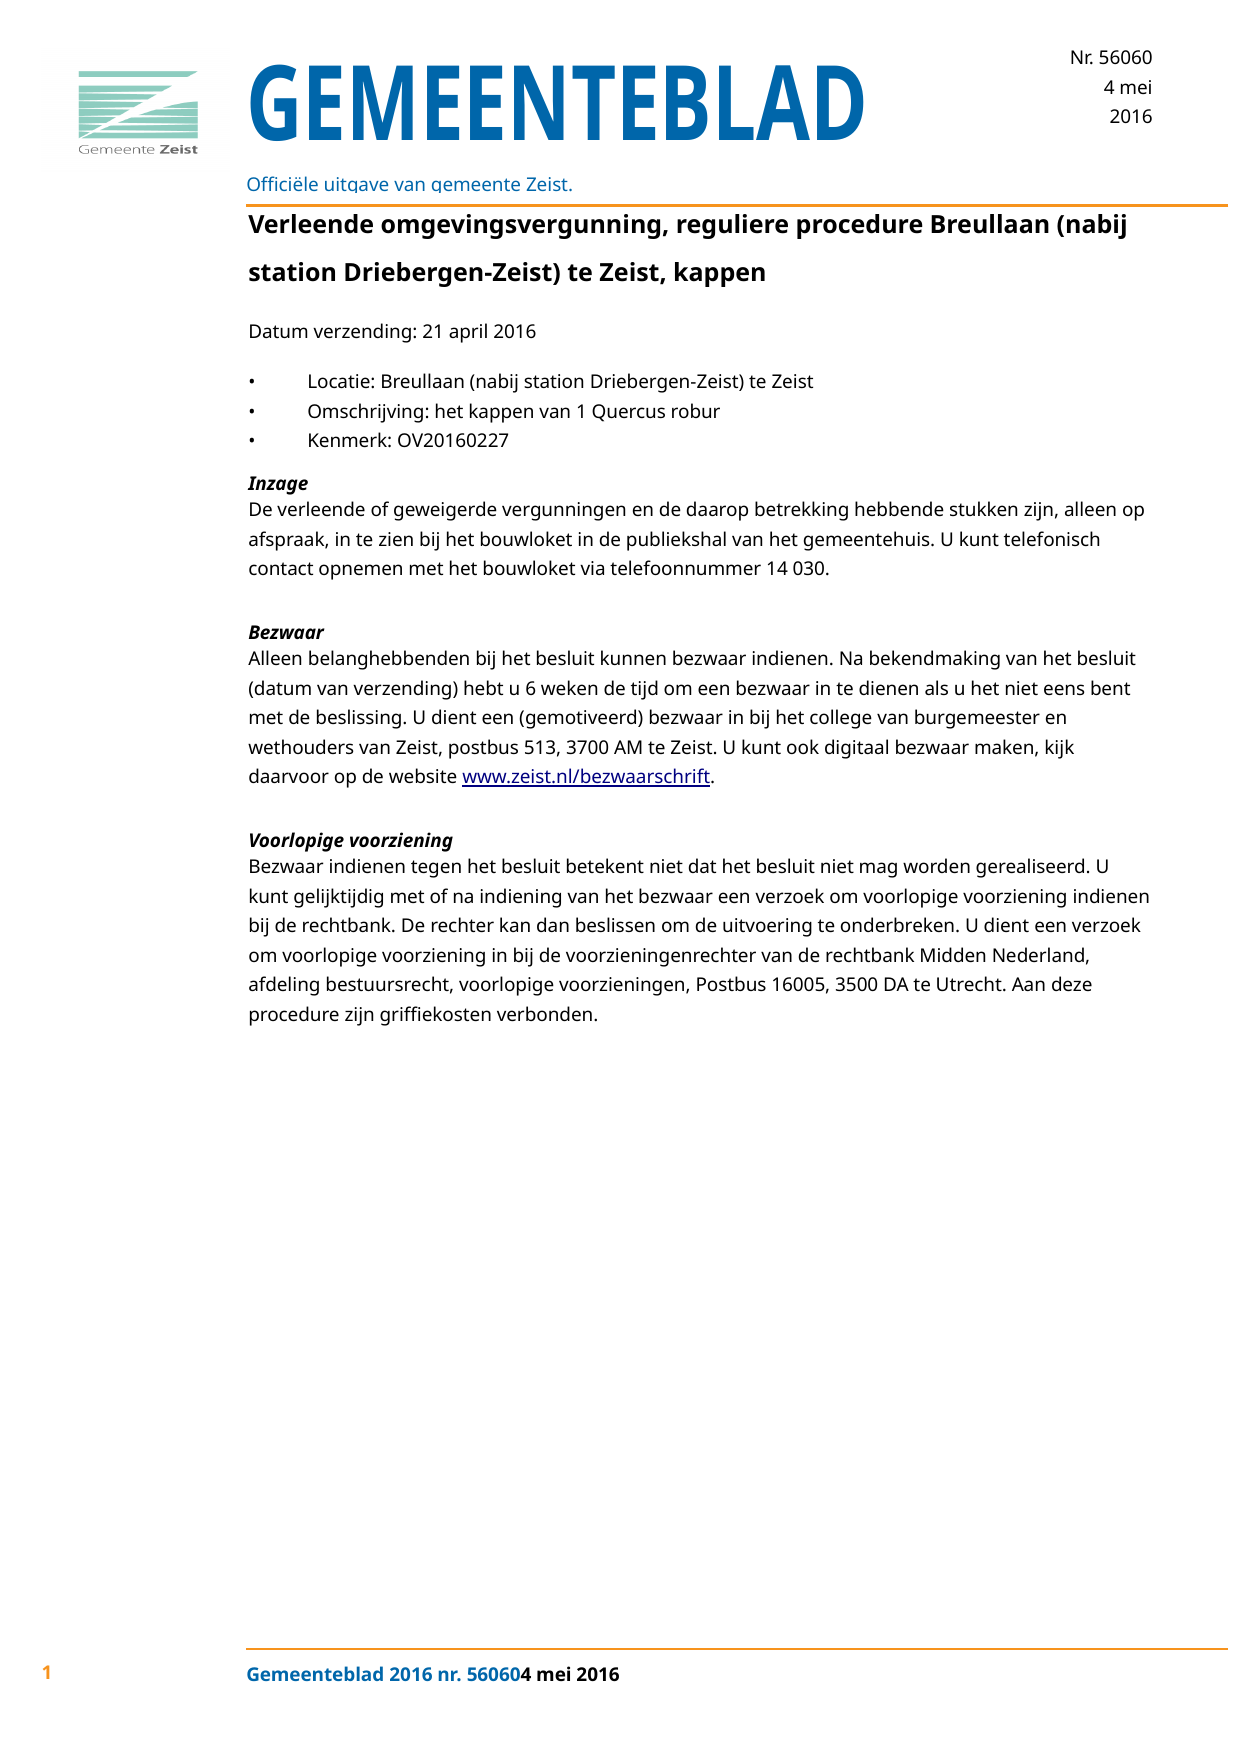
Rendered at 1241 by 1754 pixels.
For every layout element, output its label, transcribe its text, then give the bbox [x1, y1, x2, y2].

list Locatie: Breullaan (nabij station Driebergen-Zeist) te Zeist [248, 368, 1152, 394]
text Inzage [248, 471, 1152, 496]
text De verleende of geweigerde vergunningen en de daarop betrekking hebbende stukken zijn, alleen op afspraak, in te zien bij het bouwloket in de publiekshal van het gemeentehuis. U kunt telefonisch contact opnemen met het bouwloket via telefoonnummer 14 030. [248, 496, 1152, 581]
list Omschrijving: het kappen van 1 Quercus robur [248, 398, 1152, 424]
text Bezwaar indienen tegen het besluit betekent niet dat het besluit niet mag worden gerealiseerd. U kunt gelijktijdig met of na indiening van het bezwaar een verzoek om voorlopige voorziening indienen bij de rechtbank. De rechter kan dan beslissen om de uitvoering te onderbreken. U dient een verzoek om voorlopige voorziening in bij de voorzieningenrechter van de rechtbank Midden Nederland, afdeling bestuursrecht, voorlopige voorzieningen, Postbus 16005, 3500 DA te Utrecht. Aan deze procedure zijn griffiekosten verbonden. [248, 853, 1152, 1027]
text Bezwaar [248, 619, 1152, 645]
text Datum verzending: 21 april 2016 [248, 318, 1152, 344]
list Kenmerk: OV20160227 [248, 427, 1152, 453]
picture [41, 47, 231, 172]
text Alleen belanghebbenden bij het besluit kunnen bezwaar indienen. Na bekendmaking van het besluit (datum van verzending) hebt u 6 weken de tijd om een bezwaar in te dienen als u het niet eens bent met de beslissing. U dient een (gemotiveerd) bezwaar in bij het college van burgemeester en wethouders van Zeist, postbus 513, 3700 AM te Zeist. U kunt ook digitaal bezwaar maken, kijk daarvoor op de website www.zeist.nl/bezwaarschrift. [248, 645, 1152, 789]
text Verleende omgevingsvergunning, reguliere procedure Breullaan (nabij station Driebergen-Zeist) te Zeist, kappen [248, 207, 1152, 288]
text Voorlopige voorziening [248, 827, 1152, 853]
